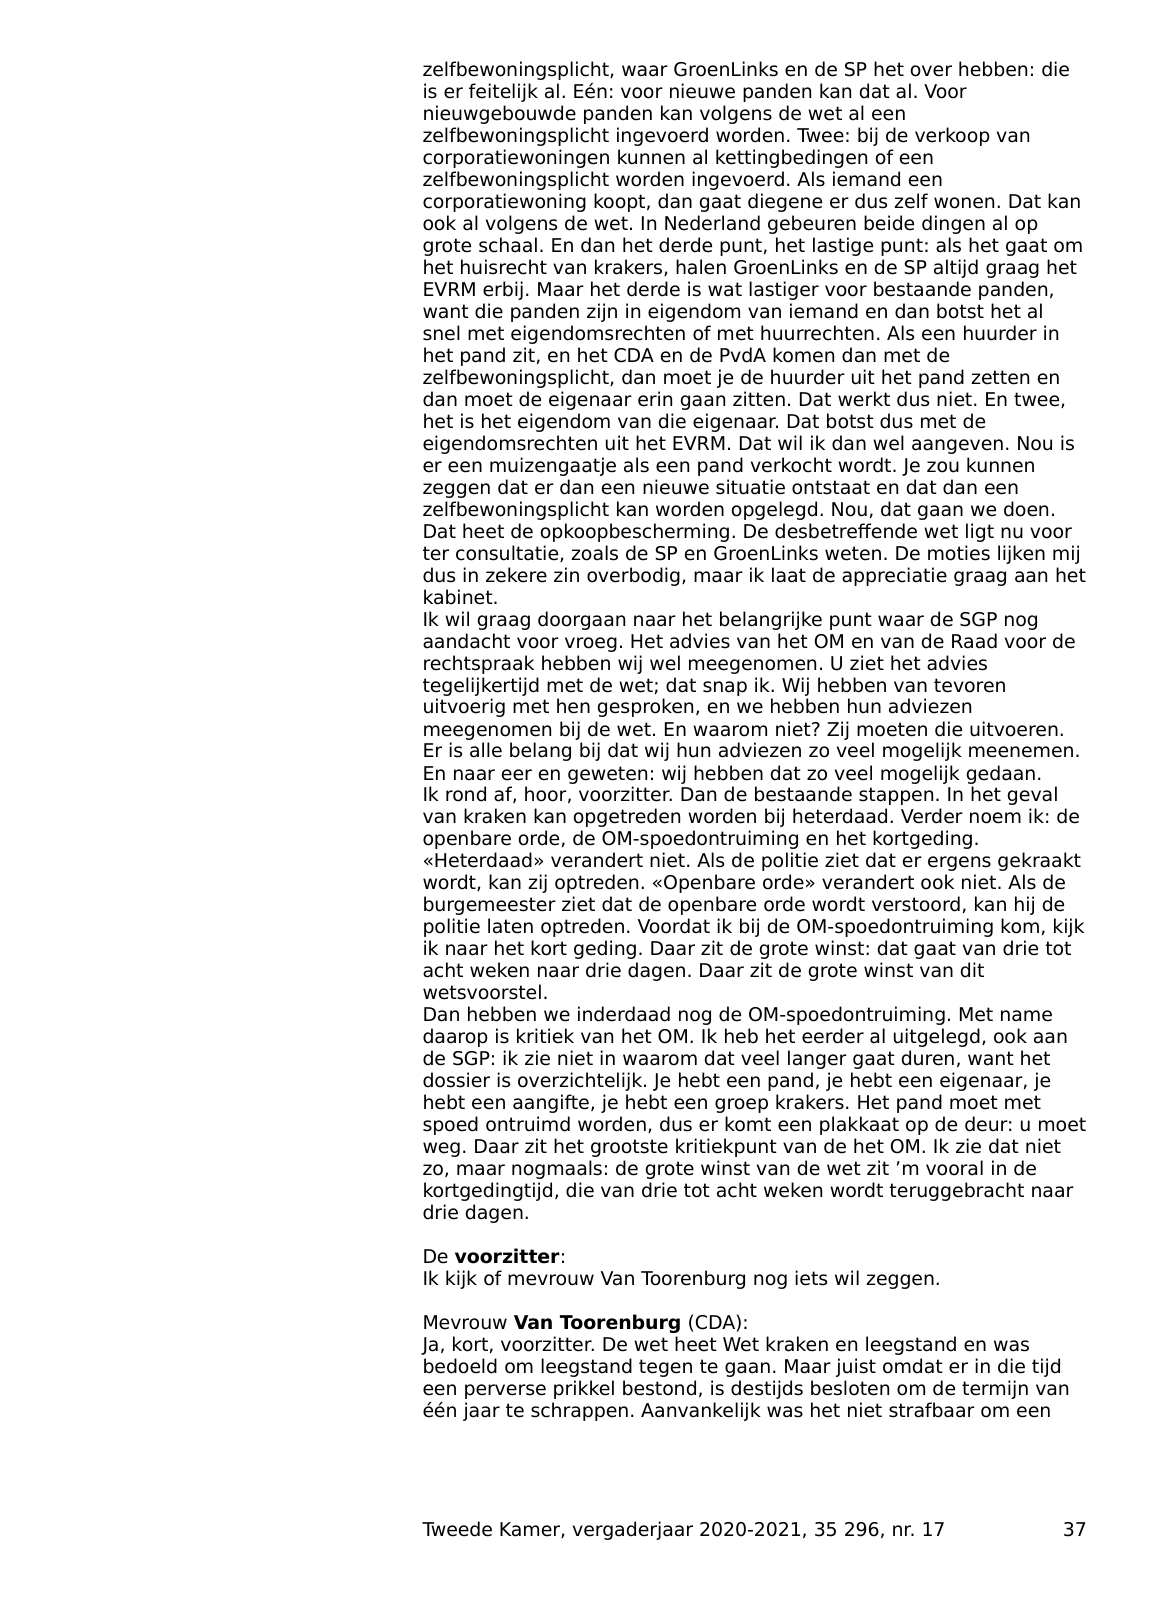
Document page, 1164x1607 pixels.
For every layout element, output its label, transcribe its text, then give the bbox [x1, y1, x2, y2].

text Ik wil graag doorgaan naar het belangrijke punt waar de SGP nog aandacht voor vroeg. Het advies van het OM en van de Raad voor de rechtspraak hebben wij wel meegenomen. U ziet het advies tegelijkertijd met de wet; dat snap ik. Wij hebben van tevoren uitvoerig met hen gesproken, en we hebben hun adviezen meegenomen bij de wet. En waarom niet? Zij moeten die uitvoeren. Er is alle belang bij dat wij hun adviezen zo veel mogelijk meenemen. En naar eer en geweten: wij hebben dat zo veel mogelijk gedaan. [422, 608, 1087, 784]
text zelfbewoningsplicht, waar GroenLinks en de SP het over hebben: die is er feitelijk al. Eén: voor nieuwe panden kan dat al. Voor nieuwgebouwde panden kan volgens de wet al een zelfbewoningsplicht ingevoerd worden. Twee: bij de verkoop van corporatiewoningen kunnen al kettingbedingen of een zelfbewoningsplicht worden ingevoerd. Als iemand een corporatiewoning koopt, dan gaat diegene er dus zelf wonen. Dat kan ook al volgens de wet. In Nederland gebeuren beide dingen al op grote schaal. En dan het derde punt, het lastige punt: als het gaat om het huisrecht van krakers, halen GroenLinks en de SP altijd graag het EVRM erbij. Maar het derde is wat lastiger voor bestaande panden, want die panden zijn in eigendom van iemand en dan botst het al snel met eigendomsrechten of met huurrechten. Als een huurder in het pand zit, en het CDA en de PvdA komen dan met de zelfbewoningsplicht, dan moet je de huurder uit het pand zetten en dan moet de eigenaar erin gaan zitten. Dat werkt dus niet. En twee, het is het eigendom van die eigenaar. Dat botst dus met de eigendomsrechten uit het EVRM. Dat wil ik dan wel aangeven. Nou is er een muizengaatje als een pand verkocht wordt. Je zou kunnen zeggen dat er dan een nieuwe situatie ontstaat en dat dan een zelfbewoningsplicht kan worden opgelegd. Nou, dat gaan we doen. Dat heet de opkoopbescherming. De desbetreffende wet ligt nu voor ter consultatie, zoals de SP en GroenLinks weten. De moties lijken mij dus in zekere zin overbodig, maar ik laat de appreciatie graag aan het kabinet. [422, 59, 1087, 608]
text Dan hebben we inderdaad nog de OM-spoedontruiming. Met name daarop is kritiek van het OM. Ik heb het eerder al uitgelegd, ook aan de SGP: ik zie niet in waarom dat veel langer gaat duren, want het dossier is overzichtelijk. Je hebt een pand, je hebt een eigenaar, je hebt een aangifte, je hebt een groep krakers. Het pand moet met spoed ontruimd worden, dus er komt een plakkaat op de deur: u moet weg. Daar zit het grootste kritiekpunt van de het OM. Ik zie dat niet zo, maar nogmaals: de grote winst van de wet zit ’m vooral in de kortgedingtijd, die van drie tot acht weken wordt teruggebracht naar drie dagen. [422, 1004, 1087, 1224]
text Ik kijk of mevrouw Van Toorenburg nog iets wil zeggen. [422, 1268, 1087, 1290]
text De voorzitter: [422, 1246, 1087, 1268]
text Mevrouw Van Toorenburg (CDA): [422, 1312, 1087, 1334]
text Ik rond af, hoor, voorzitter. Dan de bestaande stappen. In het geval van kraken kan opgetreden worden bij heterdaad. Verder noem ik: de openbare orde, de OM-spoedontruiming en het kortgeding. «Heterdaad» verandert niet. Als de politie ziet dat er ergens gekraakt wordt, kan zij optreden. «Openbare orde» verandert ook niet. Als de burgemeester ziet dat de openbare orde wordt verstoord, kan hij de politie laten optreden. Voordat ik bij de OM-spoedontruiming kom, kijk ik naar het kort geding. Daar zit de grote winst: dat gaat van drie tot acht weken naar drie dagen. Daar zit de grote winst van dit wetsvoorstel. [422, 784, 1087, 1004]
text Ja, kort, voorzitter. De wet heet Wet kraken en leegstand en was bedoeld om leegstand tegen te gaan. Maar juist omdat er in die tijd een perverse prikkel bestond, is destijds besloten om de termijn van één jaar te schrappen. Aanvankelijk was het niet strafbaar om een [422, 1334, 1087, 1422]
